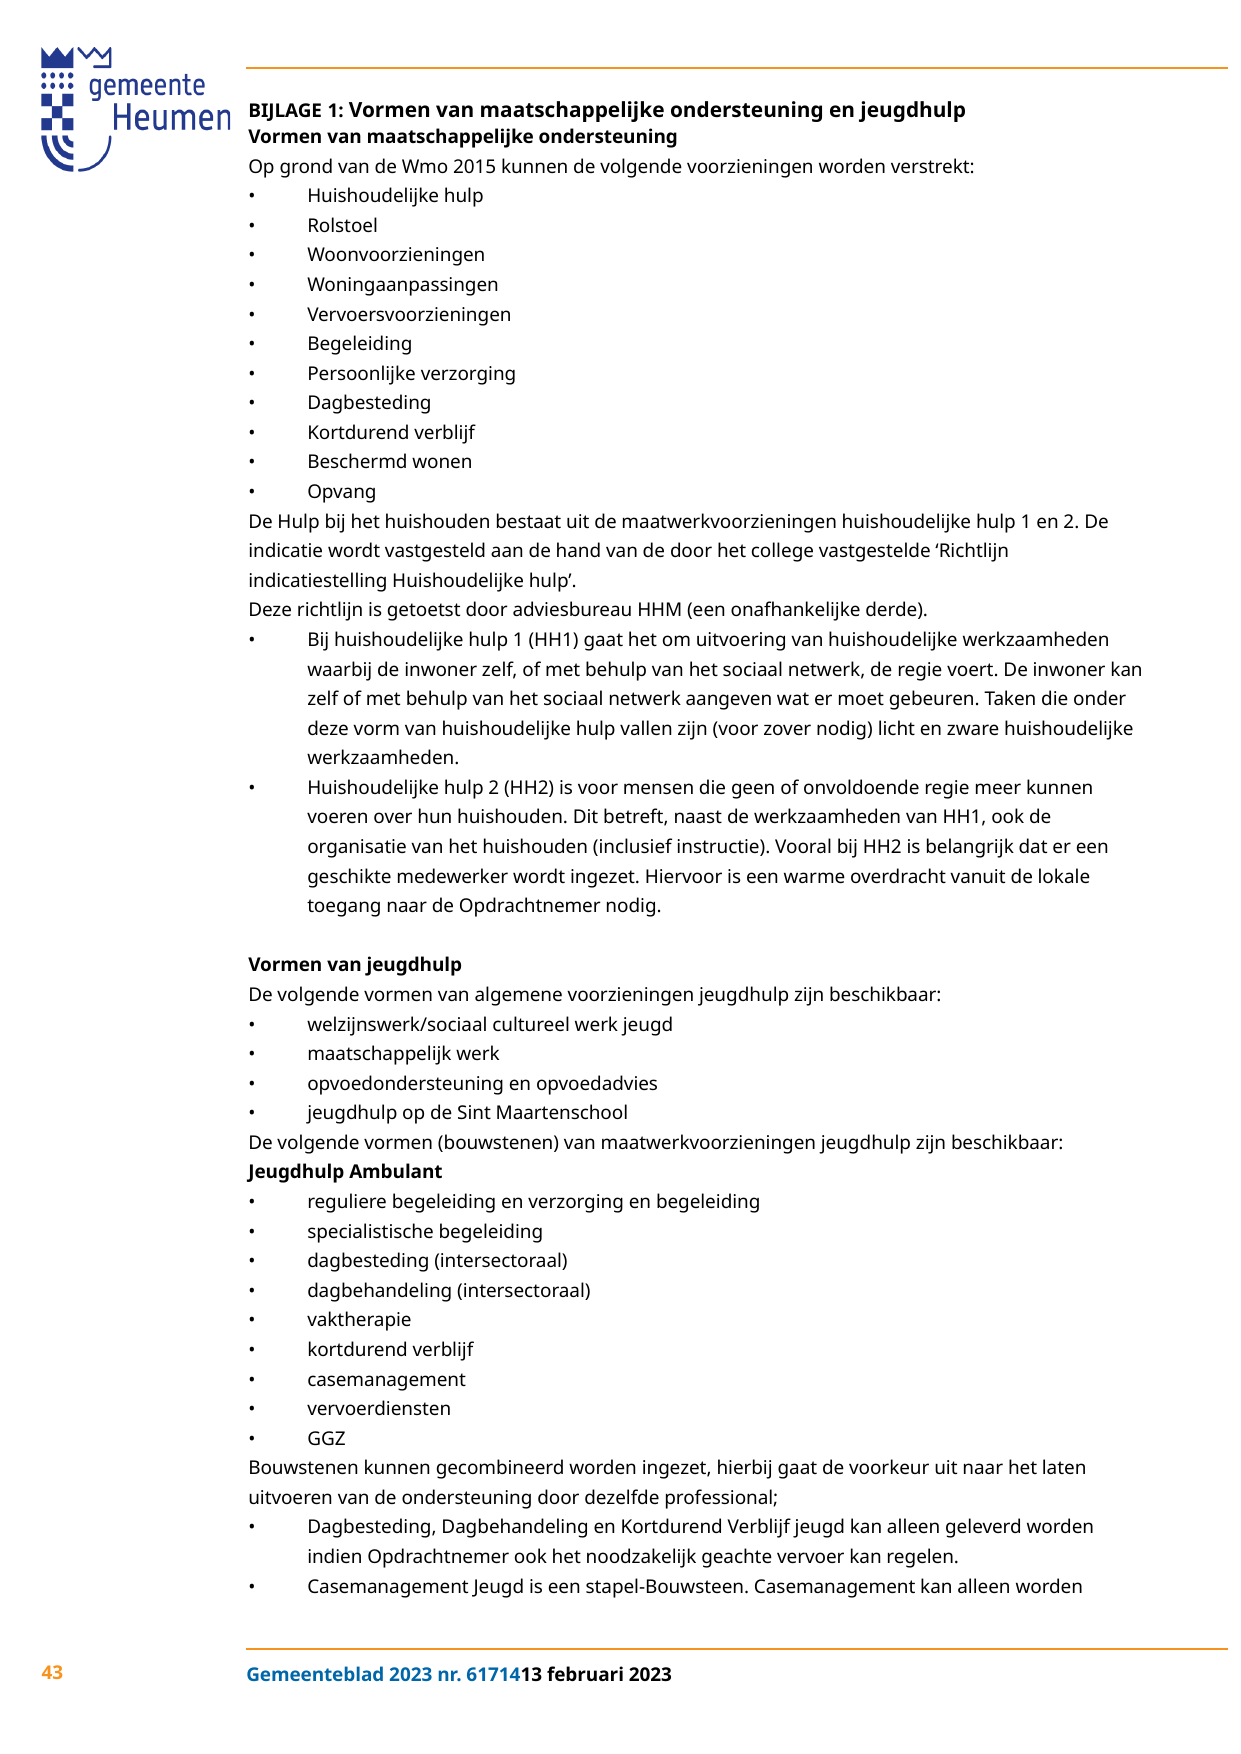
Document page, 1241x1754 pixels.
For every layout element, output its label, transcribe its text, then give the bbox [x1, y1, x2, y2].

list casemanagement [248, 1366, 1152, 1392]
list jeugdhulp op de Sint Maartenschool [248, 1099, 1152, 1125]
picture [41, 47, 231, 172]
list dagbesteding (intersectoraal) [248, 1247, 1152, 1273]
text De volgende vormen (bouwstenen) van maatwerkvoorzieningen jeugdhulp zijn beschikbaar: [248, 1129, 1152, 1155]
list Vervoersvoorzieningen [248, 301, 1152, 327]
list Kortdurend verblijf [248, 419, 1152, 445]
list opvoedondersteuning en opvoedadvies [248, 1070, 1152, 1096]
list Huishoudelijke hulp 2 (HH2) is voor mensen die geen of onvoldoende regie meer kunnen voeren over hun huishouden. Dit betreft, naast de werkzaamheden van HH1, ook de organisatie van het huishouden (inclusief instructie). Vooral bij HH2 is belangrijk dat er een geschikte medewerker wordt ingezet. Hiervoor is een warme overdracht vanuit de lokale toegang naar de Opdrachtnemer nodig. [248, 774, 1152, 918]
text Bouwstenen kunnen gecombineerd worden ingezet, hierbij gaat de voorkeur uit naar het laten uitvoeren van de ondersteuning door dezelfde professional; [248, 1454, 1152, 1510]
list Woonvoorzieningen [248, 242, 1152, 267]
list welzijnswerk/sociaal cultureel werk jeugd [248, 1011, 1152, 1037]
list Opvang [248, 478, 1152, 504]
list specialistische begeleiding [248, 1218, 1152, 1244]
text De volgende vormen van algemene voorzieningen jeugdhulp zijn beschikbaar: [248, 981, 1152, 1007]
list Casemanagement Jeugd is een stapel-Bouwsteen. Casemanagement kan alleen worden [248, 1573, 1152, 1599]
list Persoonlijke verzorging [248, 360, 1152, 386]
list Begeleiding [248, 330, 1152, 356]
list reguliere begeleiding en verzorging en begeleiding [248, 1188, 1152, 1214]
text Op grond van de Wmo 2015 kunnen de volgende voorzieningen worden verstrekt: [248, 153, 1152, 179]
text Jeugdhulp Ambulant [248, 1159, 1152, 1184]
list Dagbesteding [248, 389, 1152, 415]
list vaktherapie [248, 1307, 1152, 1332]
list Bij huishoudelijke hulp 1 (HH1) gaat het om uitvoering van huishoudelijke werkzaamheden waarbij de inwoner zelf, of met behulp van het sociaal netwerk, de regie voert. De inwoner kan zelf of met behulp van het sociaal netwerk aangeven wat er moet gebeuren. Taken die onder deze vorm van huishoudelijke hulp vallen zijn (voor zover nodig) licht en zware huishoudelijke werkzaamheden. [248, 626, 1152, 770]
list Rolstoel [248, 212, 1152, 238]
text De Hulp bij het huishouden bestaat uit de maatwerkvoorzieningen huishoudelijke hulp 1 en 2. De indicatie wordt vastgesteld aan de hand van de door het college vastgestelde ‘Richtlijn indicatiestelling Huishoudelijke hulp’. [248, 508, 1152, 593]
list Dagbesteding, Dagbehandeling en Kortdurend Verblijf jeugd kan alleen geleverd worden indien Opdrachtnemer ook het noodzakelijk geachte vervoer kan regelen. [248, 1514, 1152, 1569]
list maatschappelijk werk [248, 1040, 1152, 1066]
list Huishoudelijke hulp [248, 182, 1152, 208]
text Vormen van jeugdhulp [248, 952, 1152, 977]
list dagbehandeling (intersectoraal) [248, 1277, 1152, 1303]
text Vormen van maatschappelijke ondersteuning [248, 123, 1152, 149]
list vervoerdiensten [248, 1395, 1152, 1421]
list kortdurend verblijf [248, 1336, 1152, 1362]
list Beschermd wonen [248, 449, 1152, 474]
text BIJLAGE 1: Vormen van maatschappelijke ondersteuning en jeugdhulp [248, 95, 1152, 123]
list GGZ [248, 1425, 1152, 1451]
text Deze richtlijn is getoetst door adviesbureau HHM (een onafhankelijke derde). [248, 597, 1152, 622]
list Woningaanpassingen [248, 271, 1152, 297]
